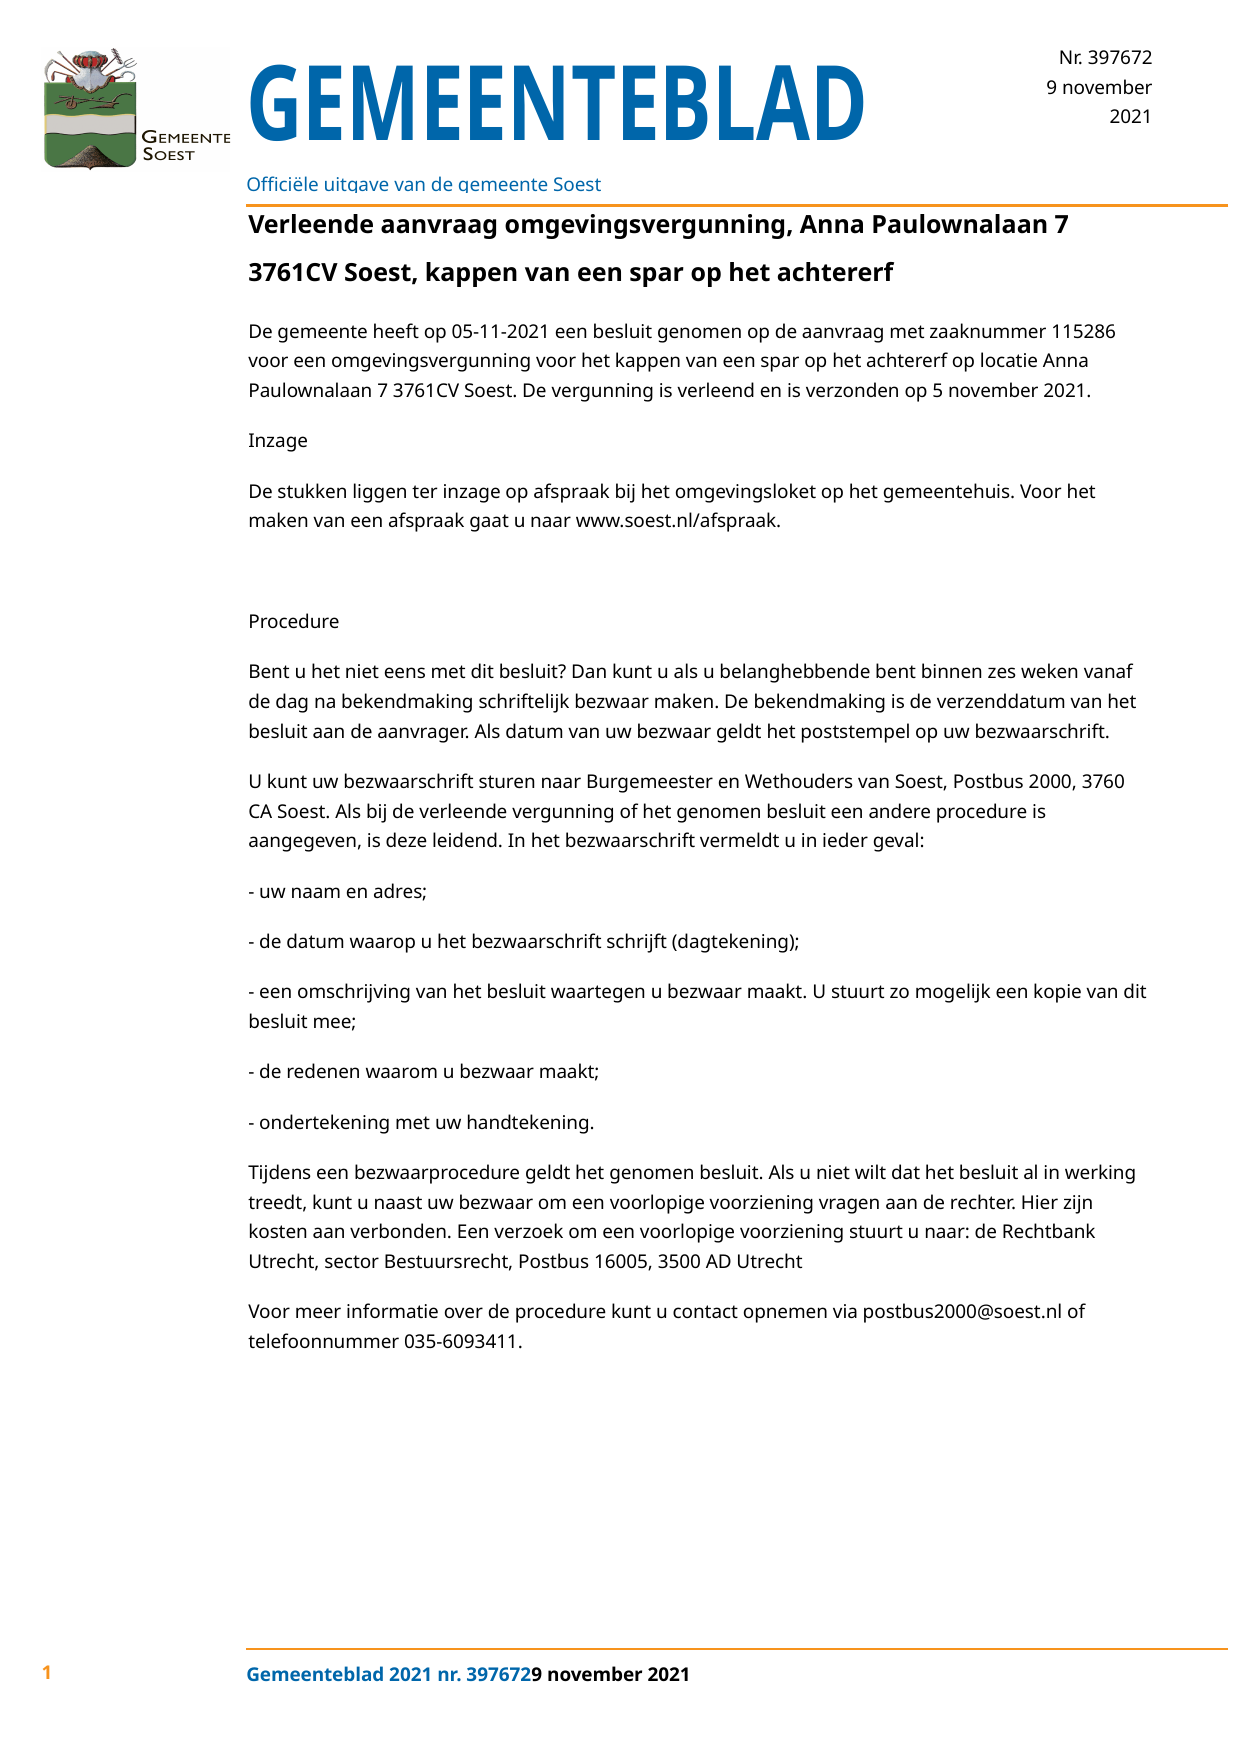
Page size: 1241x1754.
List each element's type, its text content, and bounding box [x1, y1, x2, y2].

picture [41, 47, 231, 172]
text Bent u het niet eens met dit besluit? Dan kunt u als u belanghebbende bent binnen zes weken vanaf de dag na bekendmaking schriftelijk bezwaar maken. De bekendmaking is de verzenddatum van het besluit aan de aanvrager. Als datum van uw bezwaar geldt het poststempel op uw bezwaarschrift. [248, 659, 1152, 744]
text - de datum waarop u het bezwaarschrift schrijft (dagtekening); [248, 928, 1152, 954]
text - de redenen waarom u bezwaar maakt; [248, 1059, 1152, 1084]
text - ondertekening met uw handtekening. [248, 1109, 1152, 1135]
text Procedure [248, 608, 1152, 634]
text U kunt uw bezwaarschrift sturen naar Burgemeester en Wethouders van Soest, Postbus 2000, 3760 CA Soest. Als bij de verleende vergunning of het genomen besluit een andere procedure is aangegeven, is deze leidend. In het bezwaarschrift vermeldt u in ieder geval: [248, 768, 1152, 853]
text Verleende aanvraag omgevingsvergunning, Anna Paulownalaan 7 3761CV Soest, kappen van een spar op het achtererf [248, 207, 1152, 288]
text Inzage [248, 427, 1152, 453]
text De gemeente heeft op 05-11-2021 een besluit genomen op de aanvraag met zaaknummer 115286 voor een omgevingsvergunning voor het kappen van een spar op het achtererf op locatie Anna Paulownalaan 7 3761CV Soest. De vergunning is verleend en is verzonden op 5 november 2021. [248, 318, 1152, 403]
text De stukken liggen ter inzage op afspraak bij het omgevingsloket op het gemeentehuis. Voor het maken van een afspraak gaat u naar www.soest.nl/afspraak. [248, 478, 1152, 533]
text - uw naam en adres; [248, 878, 1152, 904]
text Tijdens een bezwaarprocedure geldt het genomen besluit. Als u niet wilt dat het besluit al in werking treedt, kunt u naast uw bezwaar om een voorlopige voorziening vragen aan de rechter. Hier zijn kosten aan verbonden. Een verzoek om een voorlopige voorziening stuurt u naar: de Rechtbank Utrecht, sector Bestuursrecht, Postbus 16005, 3500 AD Utrecht [248, 1159, 1152, 1274]
text - een omschrijving van het besluit waartegen u bezwaar maakt. U stuurt zo mogelijk een kopie van dit besluit mee; [248, 979, 1152, 1034]
text Voor meer informatie over de procedure kunt u contact opnemen via postbus2000@soest.nl of telefoonnummer 035-6093411. [248, 1299, 1152, 1354]
